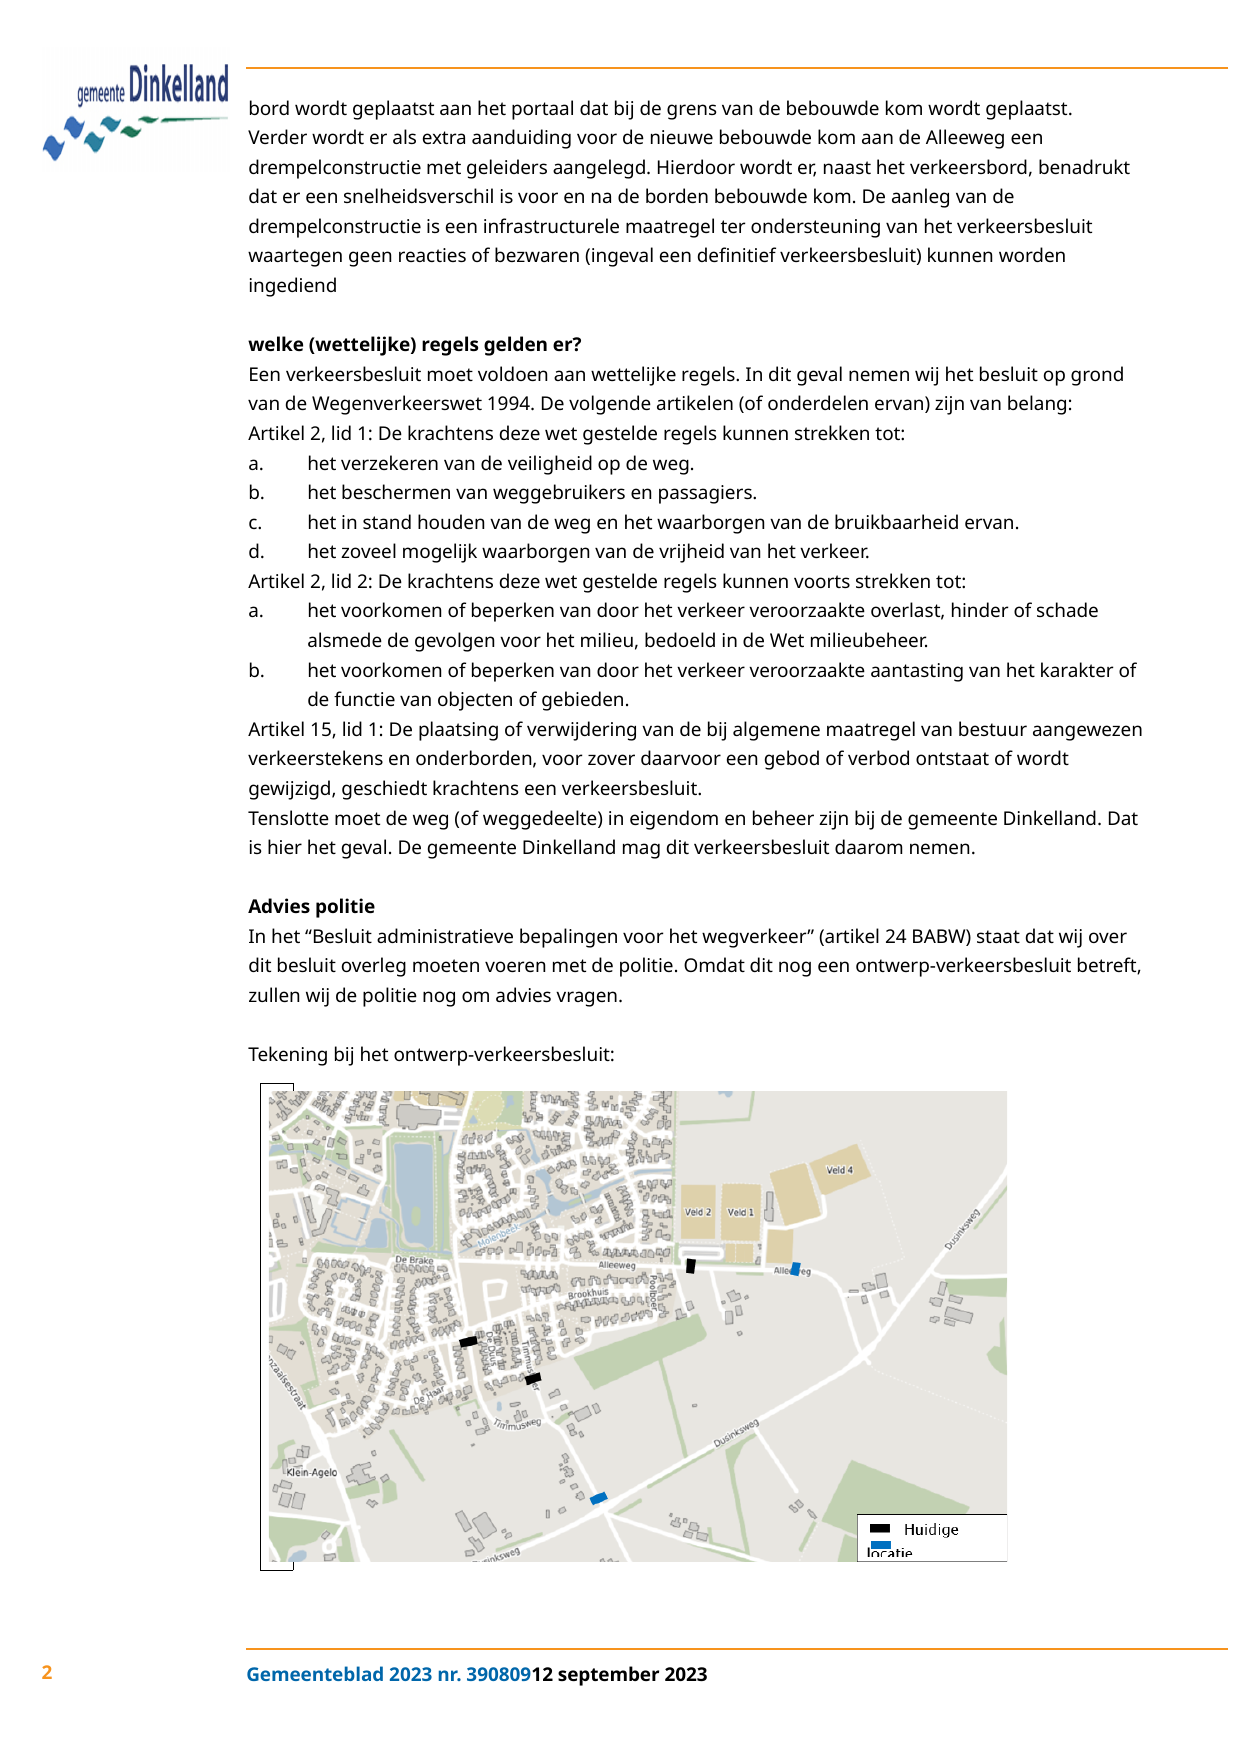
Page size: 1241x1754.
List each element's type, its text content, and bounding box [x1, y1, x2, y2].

text welke (wettelijke) regels gelden er? [248, 331, 1152, 357]
text Een verkeersbesluit moet voldoen aan wettelijke regels. In dit geval nemen wij het besluit op grond [248, 361, 1152, 387]
list het verzekeren van de veiligheid op de weg. [248, 450, 1152, 476]
text Artikel 2, lid 1: De krachtens deze wet gestelde regels kunnen strekken tot: [248, 420, 1152, 446]
list het beschermen van weggebruikers en passagiers. [248, 479, 1152, 505]
text Artikel 2, lid 2: De krachtens deze wet gestelde regels kunnen voorts strekken tot: [248, 568, 1152, 594]
list het zoveel mogelijk waarborgen van de vrijheid van het verkeer. [248, 538, 1152, 564]
list het voorkomen of beperken van door het verkeer veroorzaakte aantasting van het karakter of de functie van objecten of gebieden. [248, 657, 1152, 712]
text van de Wegenverkeerswet 1994. De volgende artikelen (of onderdelen ervan) zijn van belang: [248, 391, 1152, 416]
picture [41, 47, 231, 172]
text Tenslotte moet de weg (of weggedeelte) in eigendom en beheer zijn bij de gemeente Dinkelland. Dat is hier het geval. De gemeente Dinkelland mag dit verkeersbesluit daarom nemen. [248, 805, 1152, 860]
list het in stand houden van de weg en het waarborgen van de bruikbaarheid ervan. [248, 509, 1152, 535]
list het voorkomen of beperken van door het verkeer veroorzaakte overlast, hinder of schade alsmede de gevolgen voor het milieu, bedoeld in de Wet milieubeheer. [248, 598, 1152, 653]
text bord wordt geplaatst aan het portaal dat bij de grens van de bebouwde kom wordt geplaatst. [248, 95, 1152, 121]
text Artikel 15, lid 1: De plaatsing of verwijdering van de bij algemene maatregel van bestuur aangewezen verkeerstekens en onderborden, voor zover daarvoor een gebod of verbod ontstaat of wordt gewijzigd, geschiedt krachtens een verkeersbesluit. [248, 716, 1152, 801]
picture [268, 1091, 1008, 1562]
text Verder wordt er als extra aanduiding voor de nieuwe bebouwde kom aan de Alleeweg een drempelconstructie met geleiders aangelegd. Hierdoor wordt er, naast het verkeersbord, benadrukt dat er een snelheidsverschil is voor en na de borden bebouwde kom. De aanleg van de drempelconstructie is een infrastructurele maatregel ter ondersteuning van het verkeersbesluit waartegen geen reacties of bezwaren (ingeval een definitief verkeersbesluit) kunnen worden ingediend [248, 124, 1152, 298]
text In het “Besluit administratieve bepalingen voor het wegverkeer” (artikel 24 BABW) staat dat wij over dit besluit overleg moeten voeren met de politie. Omdat dit nog een ontwerp-verkeersbesluit betreft, zullen wij de politie nog om advies vragen. [248, 923, 1152, 1008]
text Advies politie [248, 893, 1152, 919]
text Tekening bij het ontwerp-verkeersbesluit: [248, 1041, 1152, 1067]
